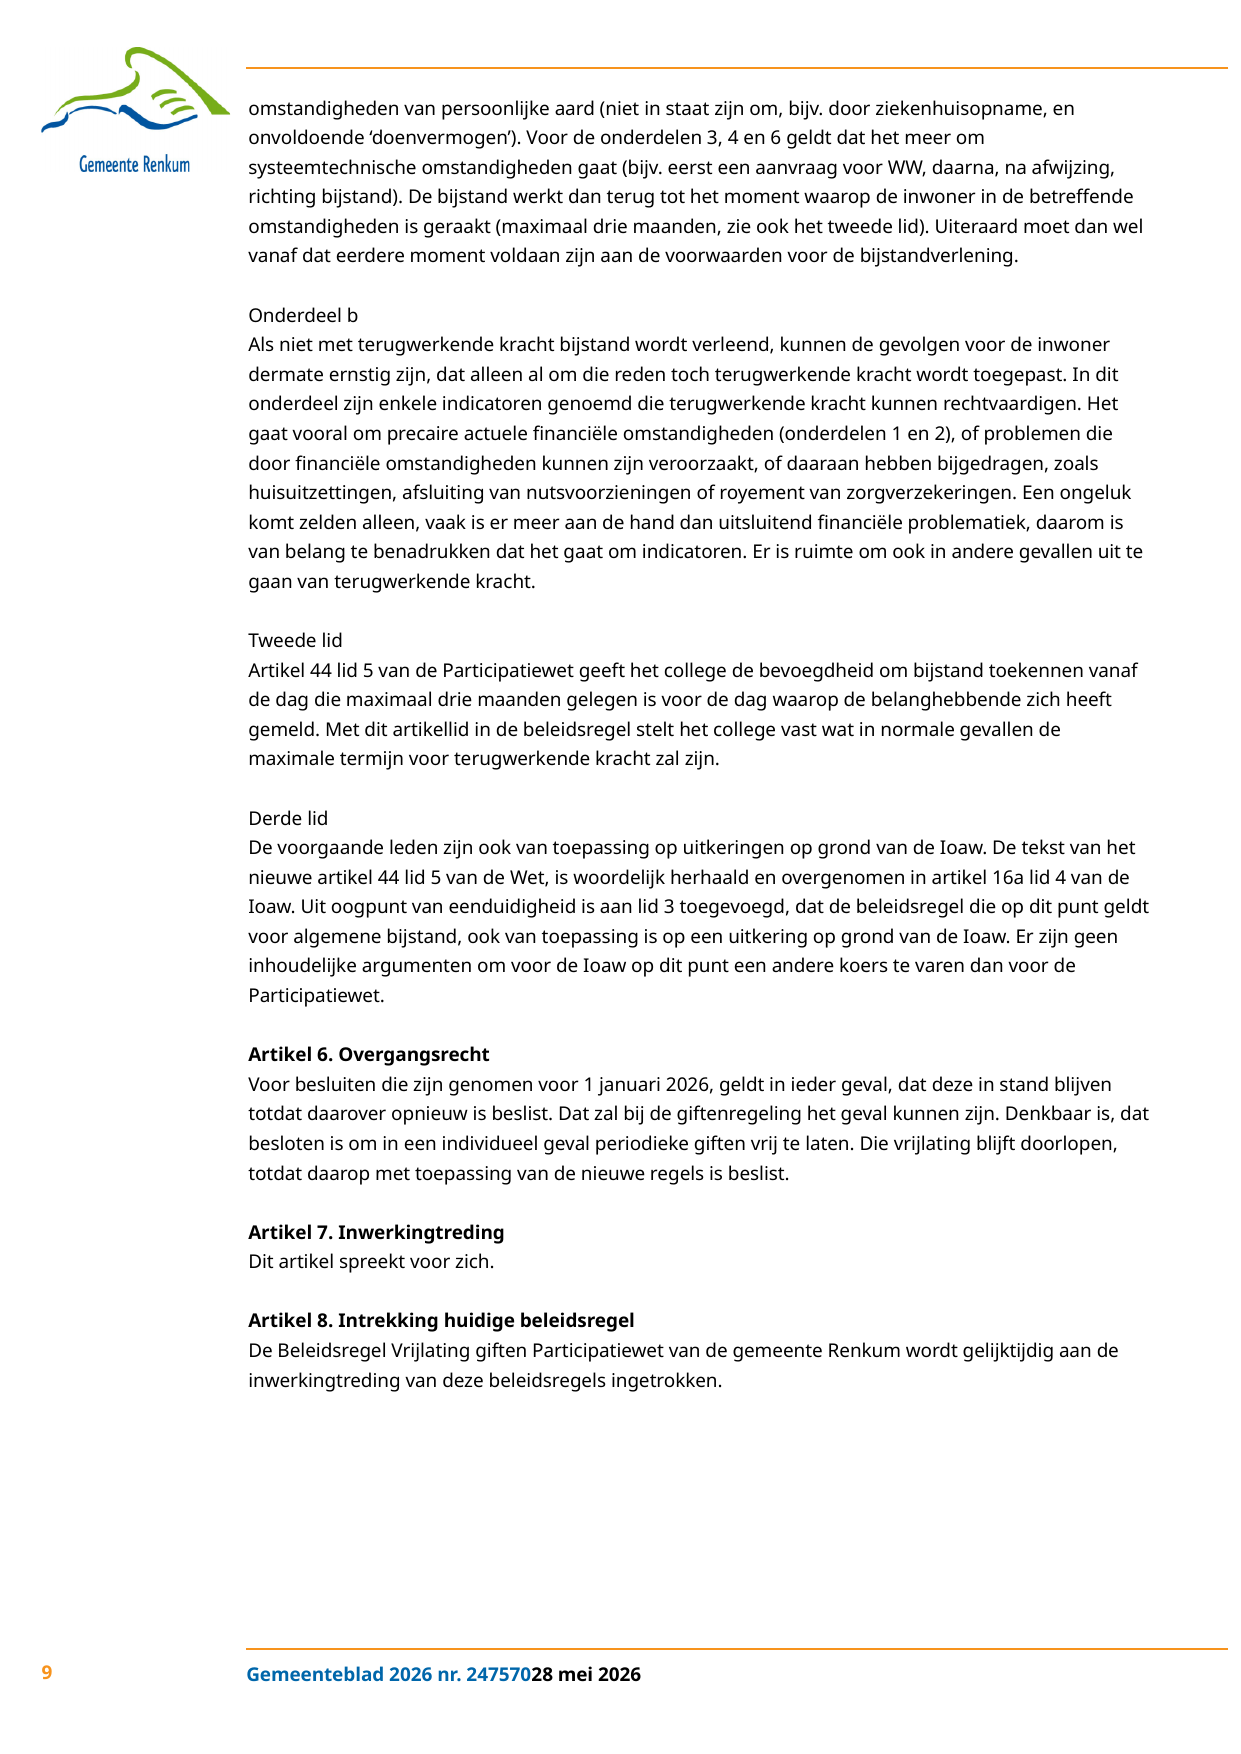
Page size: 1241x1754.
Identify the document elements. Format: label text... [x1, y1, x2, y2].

text omstandigheden van persoonlijke aard (niet in staat zijn om, bijv. door ziekenhuisopname, en onvoldoende ‘doenvermogen’). Voor de onderdelen 3, 4 en 6 geldt dat het meer om systeemtechnische omstandigheden gaat (bijv. eerst een aanvraag voor WW, daarna, na afwijzing, richting bijstand). De bijstand werkt dan terug tot het moment waarop de inwoner in de betreffende omstandigheden is geraakt (maximaal drie maanden, zie ook het tweede lid). Uiteraard moet dan wel vanaf dat eerdere moment voldaan zijn aan de voorwaarden voor de bijstandverlening. [248, 95, 1152, 268]
text Onderdeel b [248, 302, 1152, 328]
text Artikel 8. Intrekking huidige beleidsregel [248, 1308, 1152, 1333]
text Derde lid [248, 805, 1152, 831]
text Artikel 44 lid 5 van de Participatiewet geeft het college de bevoegdheid om bijstand toekennen vanaf de dag die maximaal drie maanden gelegen is voor de dag waarop de belanghebbende zich heeft gemeld. Met dit artikellid in de beleidsregel stelt het college vast wat in normale gevallen de maximale termijn voor terugwerkende kracht zal zijn. [248, 657, 1152, 771]
text Voor besluiten die zijn genomen voor 1 januari 2026, geldt in ieder geval, dat deze in stand blijven totdat daarover opnieuw is beslist. Dat zal bij de giftenregeling het geval kunnen zijn. Denkbaar is, dat besloten is om in een individueel geval periodieke giften vrij te laten. Die vrijlating blijft doorlopen, totdat daarop met toepassing van de nieuwe regels is beslist. [248, 1071, 1152, 1186]
text Artikel 7. Inwerkingtreding [248, 1219, 1152, 1245]
picture [41, 47, 231, 172]
text Dit artikel spreekt voor zich. [248, 1248, 1152, 1274]
text De voorgaande leden zijn ook van toepassing op uitkeringen op grond van de Ioaw. De tekst van het nieuwe artikel 44 lid 5 van de Wet, is woordelijk herhaald en overgenomen in artikel 16a lid 4 van de Ioaw. Uit oogpunt van eenduidigheid is aan lid 3 toegevoegd, dat de beleidsregel die op dit punt geldt voor algemene bijstand, ook van toepassing is op een uitkering op grond van de Ioaw. Er zijn geen inhoudelijke argumenten om voor de Ioaw op dit punt een andere koers te varen dan voor de Participatiewet. [248, 834, 1152, 1008]
text Artikel 6. Overgangsrecht [248, 1041, 1152, 1067]
text De Beleidsregel Vrijlating giften Participatiewet van de gemeente Renkum wordt gelijktijdig aan de inwerkingtreding van deze beleidsregels ingetrokken. [248, 1337, 1152, 1393]
text Als niet met terugwerkende kracht bijstand wordt verleend, kunnen de gevolgen voor de inwoner dermate ernstig zijn, dat alleen al om die reden toch terugwerkende kracht wordt toegepast. In dit onderdeel zijn enkele indicatoren genoemd die terugwerkende kracht kunnen rechtvaardigen. Het gaat vooral om precaire actuele financiële omstandigheden (onderdelen 1 en 2), of problemen die door financiële omstandigheden kunnen zijn veroorzaakt, of daaraan hebben bijgedragen, zoals huisuitzettingen, afsluiting van nutsvoorzieningen of royement van zorgverzekeringen. Een ongeluk komt zelden alleen, vaak is er meer aan de hand dan uitsluitend financiële problematiek, daarom is van belang te benadrukken dat het gaat om indicatoren. Er is ruimte om ook in andere gevallen uit te gaan van terugwerkende kracht. [248, 331, 1152, 594]
text Tweede lid [248, 627, 1152, 653]
